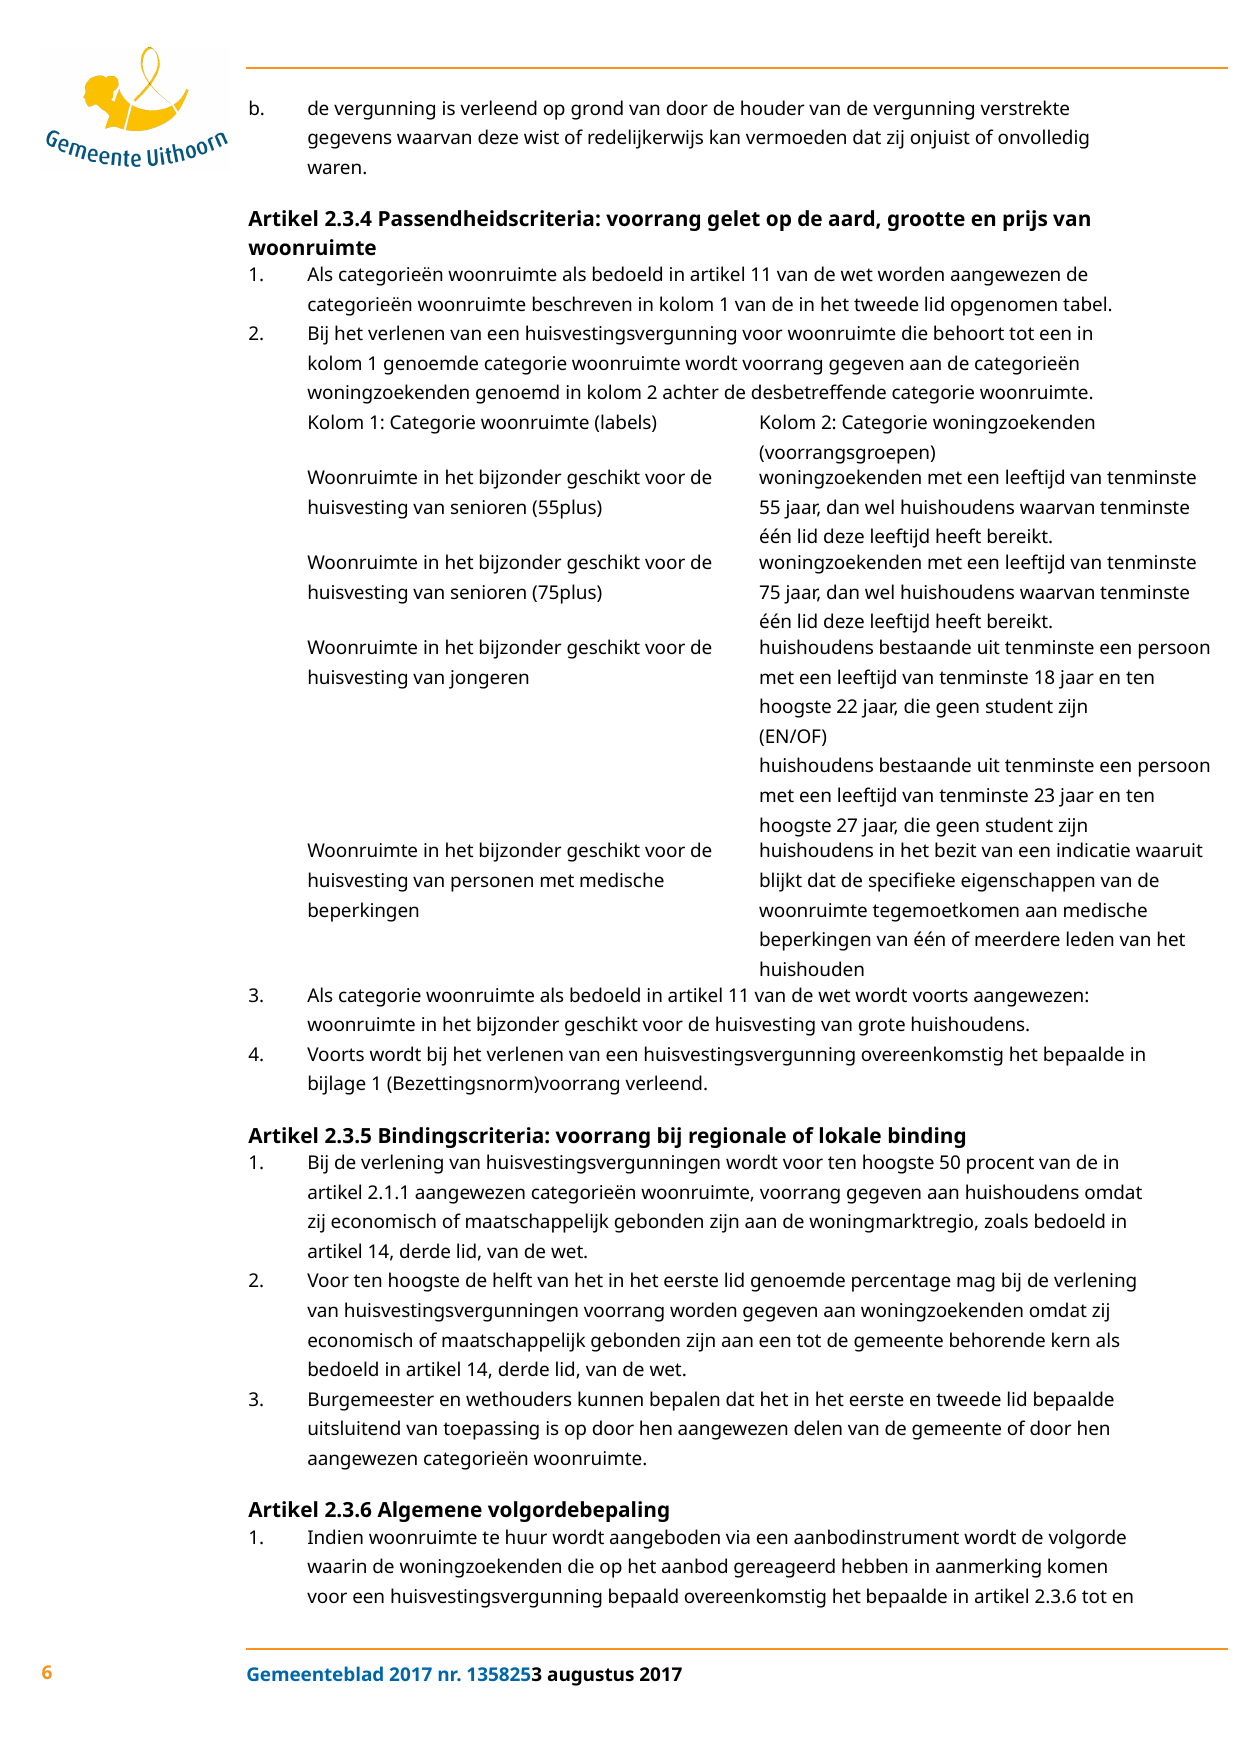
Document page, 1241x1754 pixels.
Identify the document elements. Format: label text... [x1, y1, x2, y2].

text Artikel 2.3.4 Passendheidscriteria: voorrang gelet op de aard, grootte en prijs van woonruimte [248, 204, 1152, 261]
table_cell Woonruimte in het bijzonder geschikt voor de huisvesting van personen met medische beperkingen [307, 838, 759, 982]
table_cell Woonruimte in het bijzonder geschikt voor de huisvesting van senioren (75plus) [307, 550, 759, 634]
list de vergunning is verleend op grond van door de houder van de vergunning verstrekte gegevens waarvan deze wist of redelijkerwijs kan vermoeden dat zij onjuist of onvolledig waren. [248, 95, 1152, 180]
list Als categorieën woonruimte als bedoeld in artikel 11 van de wet worden aangewezen de categorieën woonruimte beschreven in kolom 1 van de in het tweede lid opgenomen tabel. [248, 261, 1152, 317]
table_cell huishoudens in het bezit van een indicatie waaruit blijkt dat de specifieke eigenschappen van de woonruimte tegemoetkomen aan medische beperkingen van één of meerdere leden van het huishouden [759, 838, 1211, 982]
text Artikel 2.3.6 Algemene volgordebepaling [248, 1496, 1152, 1524]
table_cell Woonruimte in het bijzonder geschikt voor de huisvesting van jongeren [307, 634, 759, 838]
list Bij het verlenen van een huisvestingsvergunning voor woonruimte die behoort tot een in kolom 1 genoemde categorie woonruimte wordt voorrang gegeven aan de categorieën woningzoekenden genoemd in kolom 2 achter de desbetreffende categorie woonruimte. [248, 320, 1152, 405]
list Indien woonruimte te huur wordt aangeboden via een aanbodinstrument wordt de volgorde waarin de woningzoekenden die op het aanbod gereageerd hebben in aanmerking komen voor een huisvestingsvergunning bepaald overeenkomstig het bepaalde in artikel 2.3.6 tot en [248, 1524, 1152, 1609]
table_cell huishoudens bestaande uit tenminste een persoon met een leeftijd van tenminste 18 jaar en ten hoogste 22 jaar, die geen student zijn (EN/OF) huishoudens bestaande uit tenminste een persoon met een leeftijd van tenminste 23 jaar en ten hoogste 27 jaar, die geen student zijn [759, 634, 1211, 838]
list Voor ten hoogste de helft van het in het eerste lid genoemde percentage mag bij de verlening van huisvestingsvergunningen voorrang worden gegeven aan woningzoekenden omdat zij economisch of maatschappelijk gebonden zijn aan een tot de gemeente behorende kern als bedoeld in artikel 14, derde lid, van de wet. [248, 1268, 1152, 1382]
picture [41, 47, 231, 172]
text Artikel 2.3.5 Bindingscriteria: voorrang bij regionale of lokale binding [248, 1121, 1152, 1149]
table_cell Woonruimte in het bijzonder geschikt voor de huisvesting van senioren (55plus) [307, 465, 759, 549]
table_cell woningzoekenden met een leeftijd van tenminste 55 jaar, dan wel huishoudens waarvan tenminste één lid deze leeftijd heeft bereikt. [759, 465, 1211, 549]
list Als categorie woonruimte als bedoeld in artikel 11 van de wet wordt voorts aangewezen: woonruimte in het bijzonder geschikt voor de huisvesting van grote huishoudens. [248, 982, 1152, 1037]
list Bij de verlening van huisvestingsvergunningen wordt voor ten hoogste 50 procent van de in artikel 2.1.1 aangewezen categorieën woonruimte, voorrang gegeven aan huishoudens omdat zij economisch of maatschappelijk gebonden zijn aan de woningmarktregio, zoals bedoeld in artikel 14, derde lid, van de wet. [248, 1149, 1152, 1264]
table_header Kolom 1: Categorie woonruimte (labels) [307, 409, 759, 464]
table_header Kolom 2: Categorie woningzoekenden (voorrangsgroepen) [759, 409, 1211, 464]
list Burgemeester en wethouders kunnen bepalen dat het in het eerste en tweede lid bepaalde uitsluitend van toepassing is op door hen aangewezen delen van de gemeente of door hen aangewezen categorieën woonruimte. [248, 1386, 1152, 1471]
table_cell woningzoekenden met een leeftijd van tenminste 75 jaar, dan wel huishoudens waarvan tenminste één lid deze leeftijd heeft bereikt. [759, 550, 1211, 634]
list Voorts wordt bij het verlenen van een huisvestingsvergunning overeenkomstig het bepaalde in bijlage 1 (Bezettingsnorm)voorrang verleend. [248, 1041, 1152, 1096]
